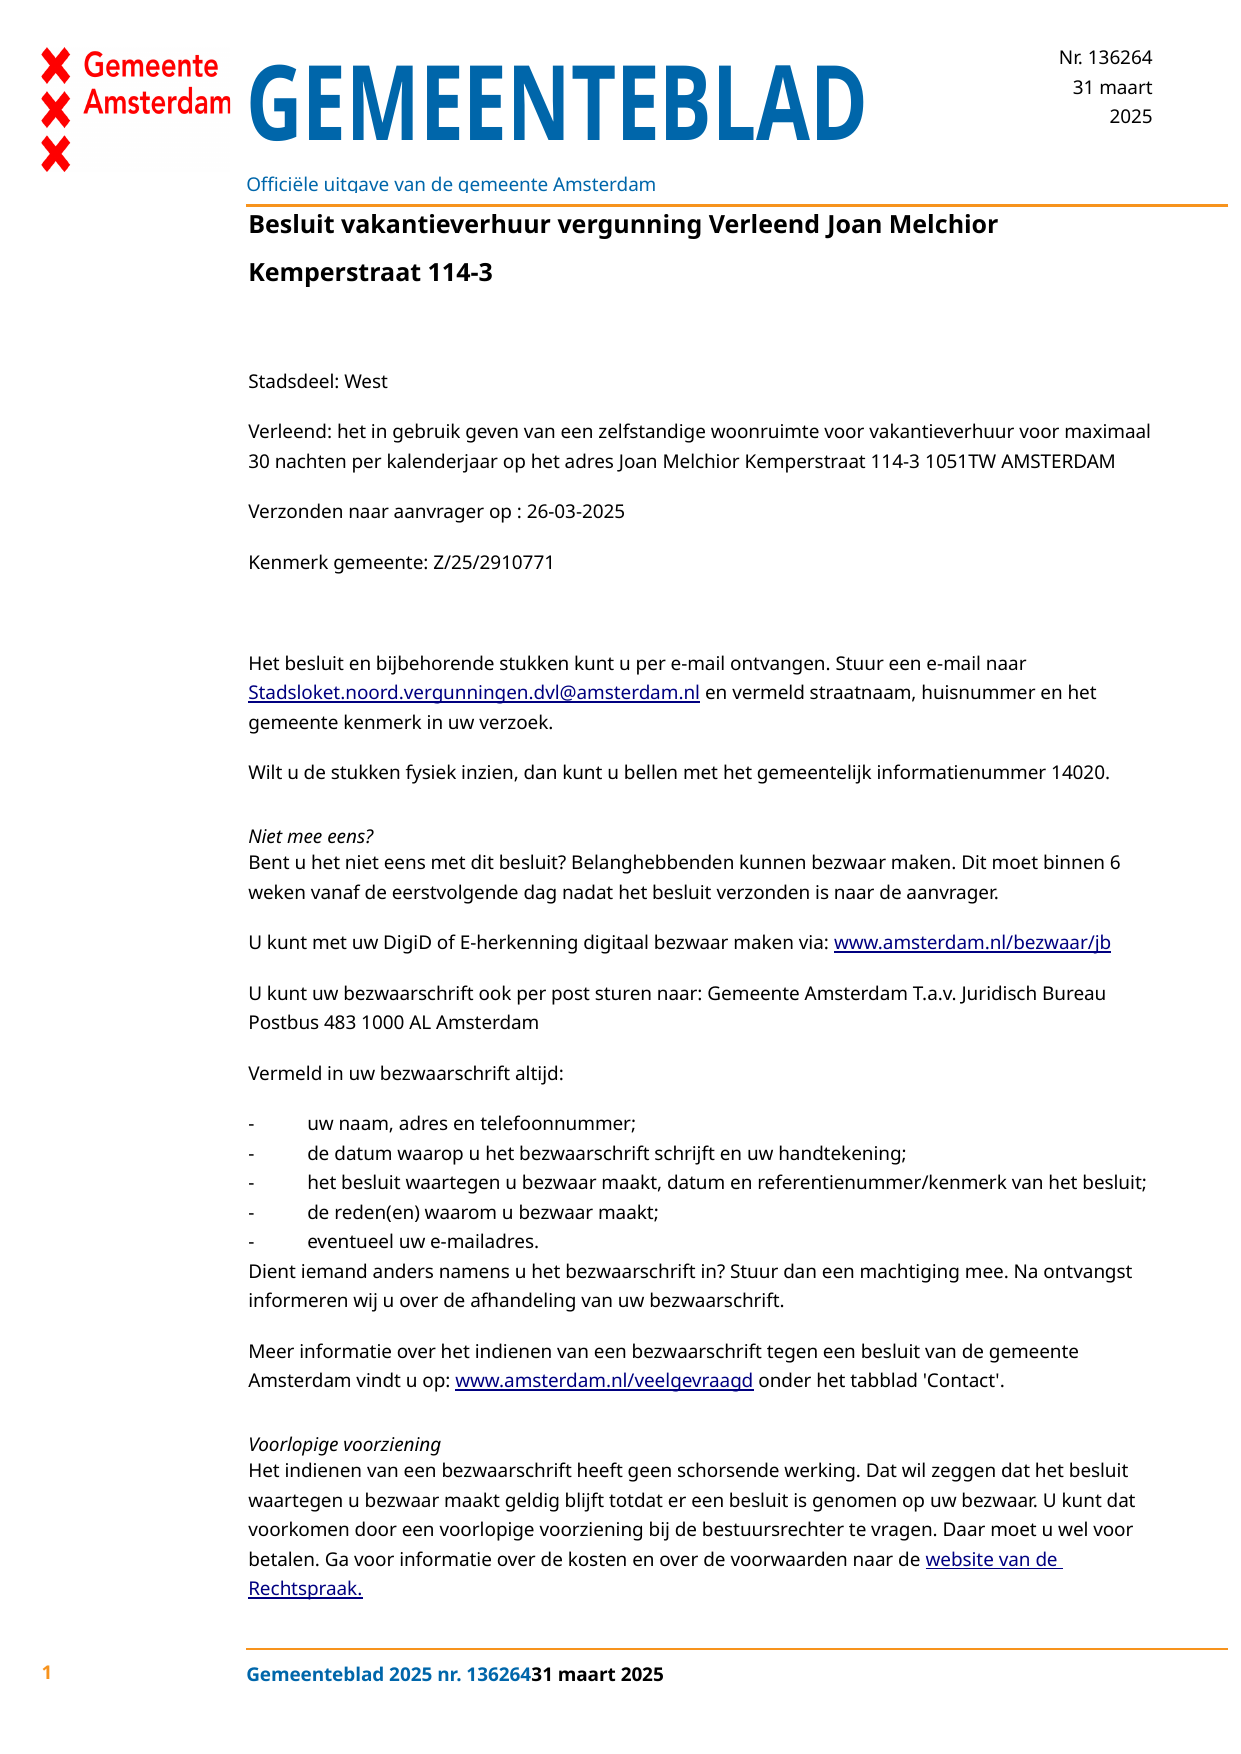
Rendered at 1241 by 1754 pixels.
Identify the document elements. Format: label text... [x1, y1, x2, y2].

text Het besluit en bijbehorende stukken kunt u per e-mail ontvangen. Stuur een e-mail naar Stadsloket.noord.vergunningen.dvl@amsterdam.nl en vermeld straatnaam, huisnummer en het gemeente kenmerk in uw verzoek. [248, 650, 1152, 735]
text Kenmerk gemeente: Z/25/2910771 [248, 549, 1152, 575]
text Stadsdeel: West [248, 368, 1152, 394]
text Het indienen van een bezwaarschrift heeft geen schorsende werking. Dat wil zeggen dat het besluit waartegen u bezwaar maakt geldig blijft totdat er een besluit is genomen op uw bezwaar. U kunt dat voorkomen door een voorlopige voorziening bij de bestuursrechter te vragen. Daar moet u wel voor betalen. Ga voor informatie over de kosten en over de voorwaarden naar de website van de Rechtspraak. [248, 1457, 1152, 1601]
text Verleend: het in gebruik geven van een zelfstandige woonruimte voor vakantieverhuur voor maximaal 30 nachten per kalenderjaar op het adres Joan Melchior Kemperstraat 114-3 1051TW AMSTERDAM [248, 419, 1152, 474]
list de reden(en) waarom u bezwaar maakt; [248, 1199, 1152, 1224]
text Niet mee eens? [248, 823, 1152, 849]
text Voorlopige voorziening [248, 1432, 1152, 1457]
picture [41, 47, 231, 172]
text Wilt u de stukken fysiek inzien, dan kunt u bellen met het gemeentelijk informatienummer 14020. [248, 759, 1152, 785]
text Verzonden naar aanvrager op : 26-03-2025 [248, 499, 1152, 524]
text U kunt uw bezwaarschrift ook per post sturen naar: Gemeente Amsterdam T.a.v. Juridisch Bureau Postbus 483 1000 AL Amsterdam [248, 980, 1152, 1035]
list uw naam, adres en telefoonnummer; [248, 1110, 1152, 1136]
list de datum waarop u het bezwaarschrift schrijft en uw handtekening; [248, 1140, 1152, 1165]
list het besluit waartegen u bezwaar maakt, datum en referentienummer/kenmerk van het besluit; [248, 1169, 1152, 1195]
text Vermeld in uw bezwaarschrift altijd: [248, 1060, 1152, 1085]
text U kunt met uw DigiD of E-herkenning digitaal bezwaar maken via: www.amsterdam.nl/bezwaar/jb [248, 929, 1152, 955]
text Dient iemand anders namens u het bezwaarschrift in? Stuur dan een machtiging mee. Na ontvangst informeren wij u over de afhandeling van uw bezwaarschrift. [248, 1258, 1152, 1313]
text Bent u het niet eens met dit besluit? Belanghebbenden kunnen bezwaar maken. Dit moet binnen 6 weken vanaf de eerstvolgende dag nadat het besluit verzonden is naar de aanvrager. [248, 849, 1152, 904]
text Meer informatie over het indienen van een bezwaarschrift tegen een besluit van de gemeente Amsterdam vindt u op: www.amsterdam.nl/veelgevraagd onder het tabblad 'Contact'. [248, 1338, 1152, 1393]
text Besluit vakantieverhuur vergunning Verleend Joan Melchior Kemperstraat 114-3 [248, 207, 1152, 288]
list eventueel uw e-mailadres. [248, 1228, 1152, 1254]
